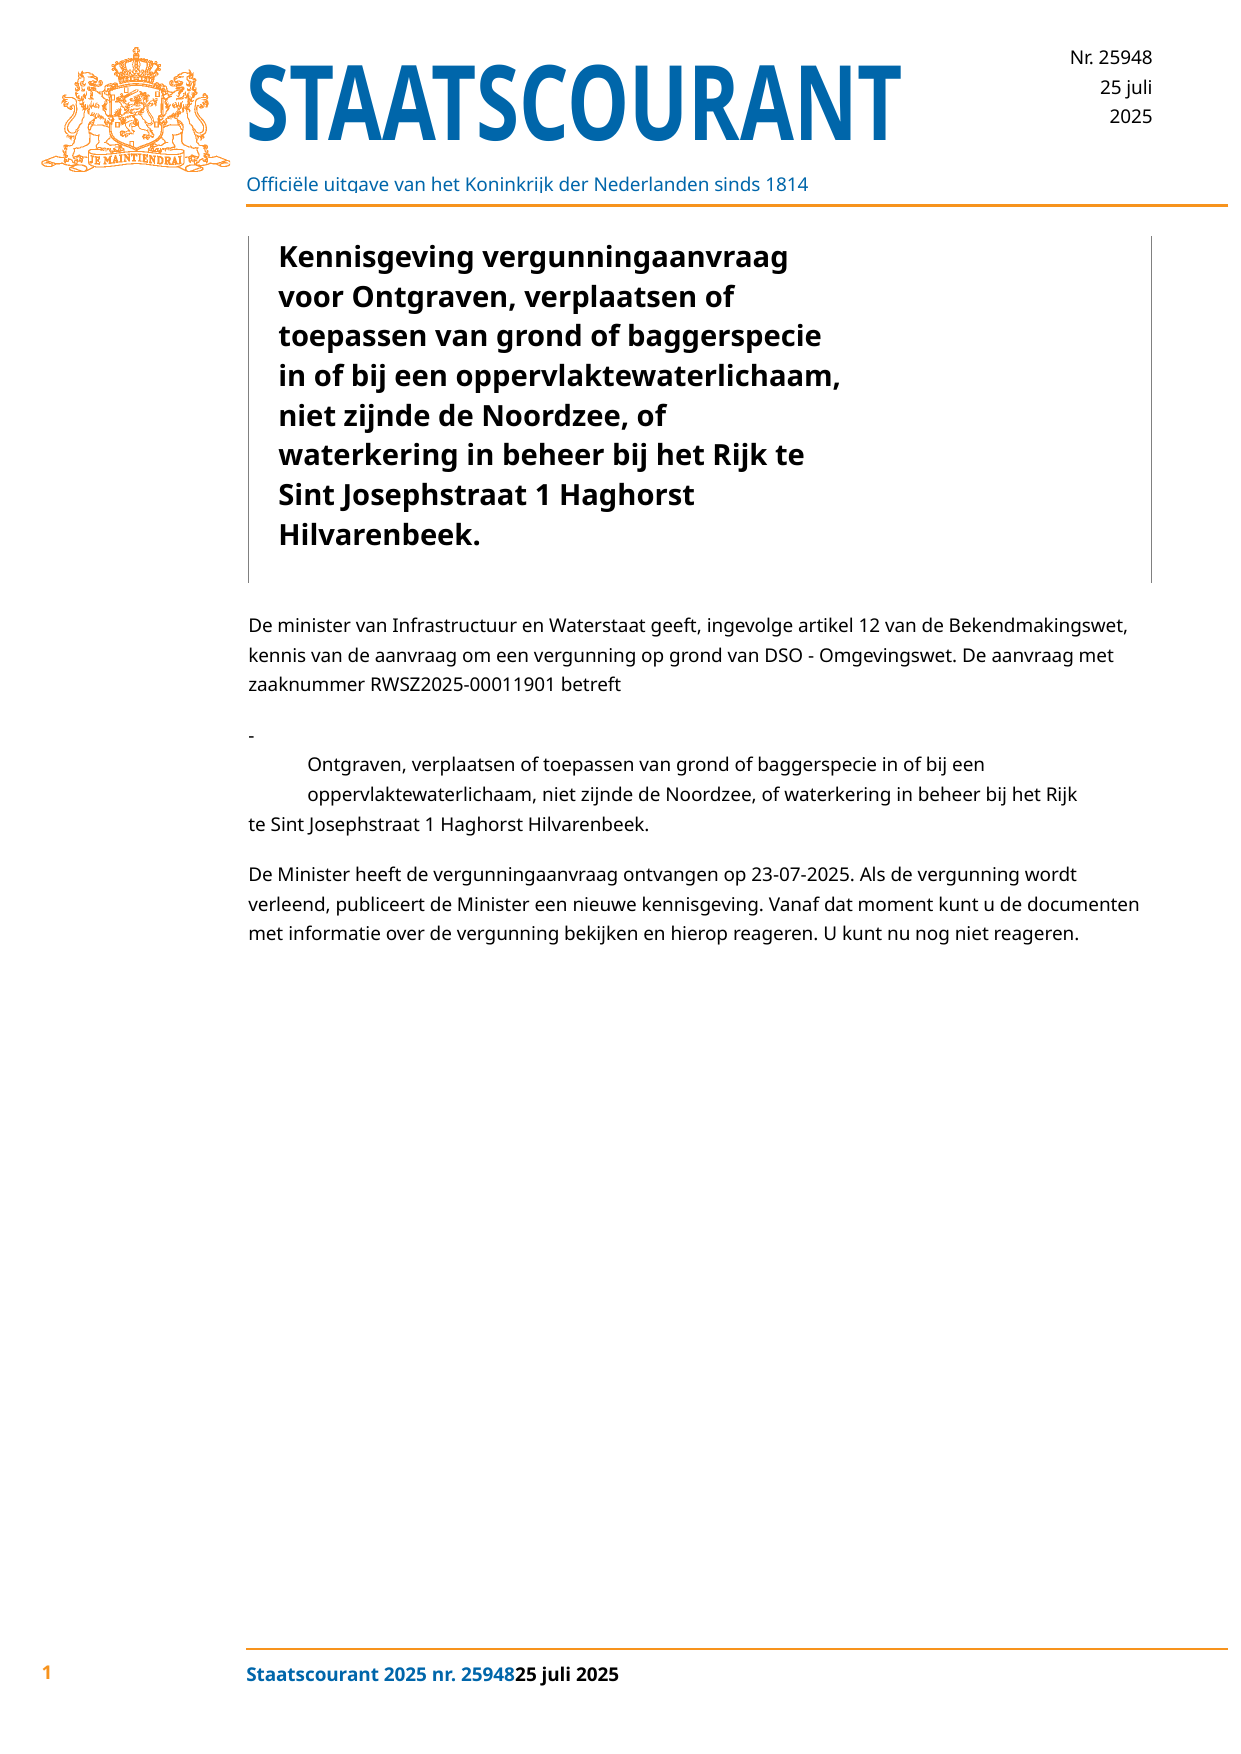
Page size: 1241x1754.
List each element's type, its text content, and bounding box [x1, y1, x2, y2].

picture [912, 236, 1090, 414]
table_header [850, 414, 1151, 583]
text De Minister heeft de vergunningaanvraag ontvangen op 23-07-2025. Als de vergunning wordt verleend, publiceert de Minister een nieuwe kennisgeving. Vanaf dat moment kunt u de documenten met informatie over de vergunning bekijken en hierop reageren. U kunt nu nog niet reageren. [248, 861, 1152, 946]
picture [41, 47, 231, 172]
table_header [850, 236, 912, 413]
table_header [1090, 236, 1151, 413]
text De minister van Infrastructuur en Waterstaat geeft, ingevolge artikel 12 van de Bekendmakingswet, kennis van de aanvraag om een vergunning op grond van DSO - Omgevingswet. De aanvraag met zaaknummer RWSZ2025-00011901 betreft [248, 612, 1152, 697]
list Ontgraven, verplaatsen of toepassen van grond of baggerspecie in of bij een oppervlaktewaterlichaam, niet zijnde de Noordzee, of waterkering in beheer bij het Rijk [248, 752, 1152, 807]
text te Sint Josephstraat 1 Haghorst Hilvarenbeek. [248, 811, 1152, 836]
table_header Kennisgeving vergunningaanvraag voor Ontgraven, verplaatsen of toepassen van grond of baggerspecie in of bij een oppervlaktewaterlichaam, niet zijnde de Noordzee, of waterkering in beheer bij het Rijk te Sint Josephstraat 1 Haghorst Hilvarenbeek. [249, 236, 850, 583]
